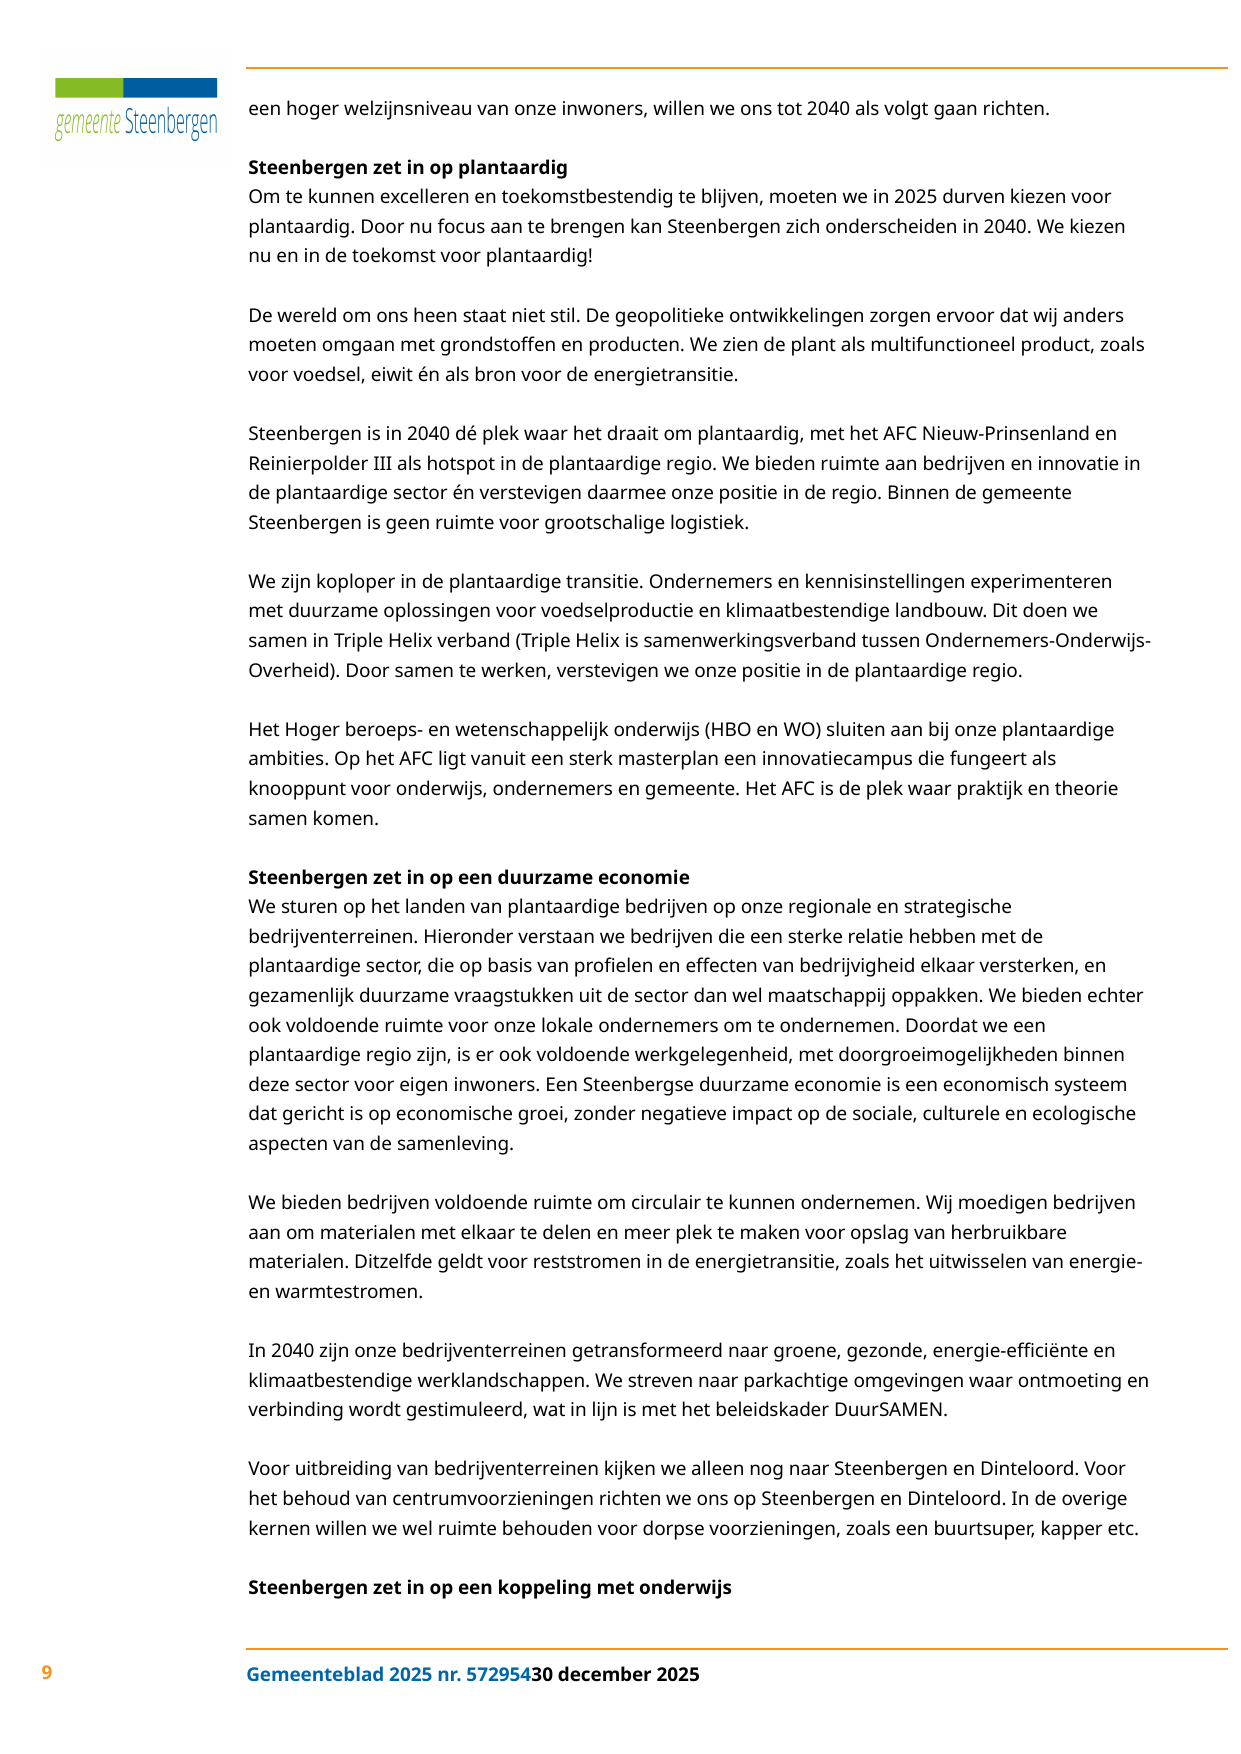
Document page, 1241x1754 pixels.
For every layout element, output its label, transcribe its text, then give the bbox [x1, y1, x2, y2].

text We sturen op het landen van plantaardige bedrijven op onze regionale en strategische bedrijventerreinen. Hieronder verstaan we bedrijven die een sterke relatie hebben met de plantaardige sector, die op basis van profielen en effecten van bedrijvigheid elkaar versterken, en gezamenlijk duurzame vraagstukken uit de sector dan wel maatschappij oppakken. We bieden echter ook voldoende ruimte voor onze lokale ondernemers om te ondernemen. Doordat we een plantaardige regio zijn, is er ook voldoende werkgelegenheid, met doorgroeimogelijkheden binnen deze sector voor eigen inwoners. Een Steenbergse duurzame economie is een economisch systeem dat gericht is op economische groei, zonder negatieve impact op de sociale, culturele en ecologische aspecten van de samenleving. [248, 893, 1152, 1156]
text In 2040 zijn onze bedrijventerreinen getransformeerd naar groene, gezonde, energie-efficiënte en klimaatbestendige werklandschappen. We streven naar parkachtige omgevingen waar ontmoeting en verbinding wordt gestimuleerd, wat in lijn is met het beleidskader DuurSAMEN. [248, 1337, 1152, 1422]
text Het Hoger beroeps- en wetenschappelijk onderwijs (HBO en WO) sluiten aan bij onze plantaardige ambities. Op het AFC ligt vanuit een sterk masterplan een innovatiecampus die fungeert als knooppunt voor onderwijs, ondernemers en gemeente. Het AFC is de plek waar praktijk en theorie samen komen. [248, 716, 1152, 831]
text een hoger welzijnsniveau van onze inwoners, willen we ons tot 2040 als volgt gaan richten. [248, 95, 1152, 121]
text We bieden bedrijven voldoende ruimte om circulair te kunnen ondernemen. Wij moedigen bedrijven aan om materialen met elkaar te delen en meer plek te maken voor opslag van herbruikbare materialen. Ditzelfde geldt voor reststromen in de energietransitie, zoals het uitwisselen van energie- en warmtestromen. [248, 1189, 1152, 1304]
text De wereld om ons heen staat niet stil. De geopolitieke ontwikkelingen zorgen ervoor dat wij anders moeten omgaan met grondstoffen en producten. We zien de plant als multifunctioneel product, zoals voor voedsel, eiwit én als bron voor de energietransitie. [248, 302, 1152, 387]
text We zijn koploper in de plantaardige transitie. Ondernemers en kennisinstellingen experimenteren met duurzame oplossingen voor voedselproductie en klimaatbestendige landbouw. Dit doen we samen in Triple Helix verband (Triple Helix is samenwerkingsverband tussen Ondernemers-Onderwijs-Overheid). Door samen te werken, verstevigen we onze positie in de plantaardige regio. [248, 568, 1152, 683]
text Steenbergen is in 2040 dé plek waar het draait om plantaardig, met het AFC Nieuw-Prinsenland en Reinierpolder III als hotspot in de plantaardige regio. We bieden ruimte aan bedrijven en innovatie in de plantaardige sector én verstevigen daarmee onze positie in de regio. Binnen de gemeente Steenbergen is geen ruimte voor grootschalige logistiek. [248, 420, 1152, 535]
text Steenbergen zet in op een duurzame economie [248, 864, 1152, 890]
picture [41, 47, 231, 172]
text Steenbergen zet in op een koppeling met onderwijs [248, 1574, 1152, 1600]
text Steenbergen zet in op plantaardig [248, 154, 1152, 180]
text Om te kunnen excelleren en toekomstbestendig te blijven, moeten we in 2025 durven kiezen voor plantaardig. Door nu focus aan te brengen kan Steenbergen zich onderscheiden in 2040. We kiezen nu en in de toekomst voor plantaardig! [248, 183, 1152, 268]
text Voor uitbreiding van bedrijventerreinen kijken we alleen nog naar Steenbergen en Dinteloord. Voor het behoud van centrumvoorzieningen richten we ons op Steenbergen en Dinteloord. In de overige kernen willen we wel ruimte behouden voor dorpse voorzieningen, zoals een buurtsuper, kapper etc. [248, 1456, 1152, 1541]
